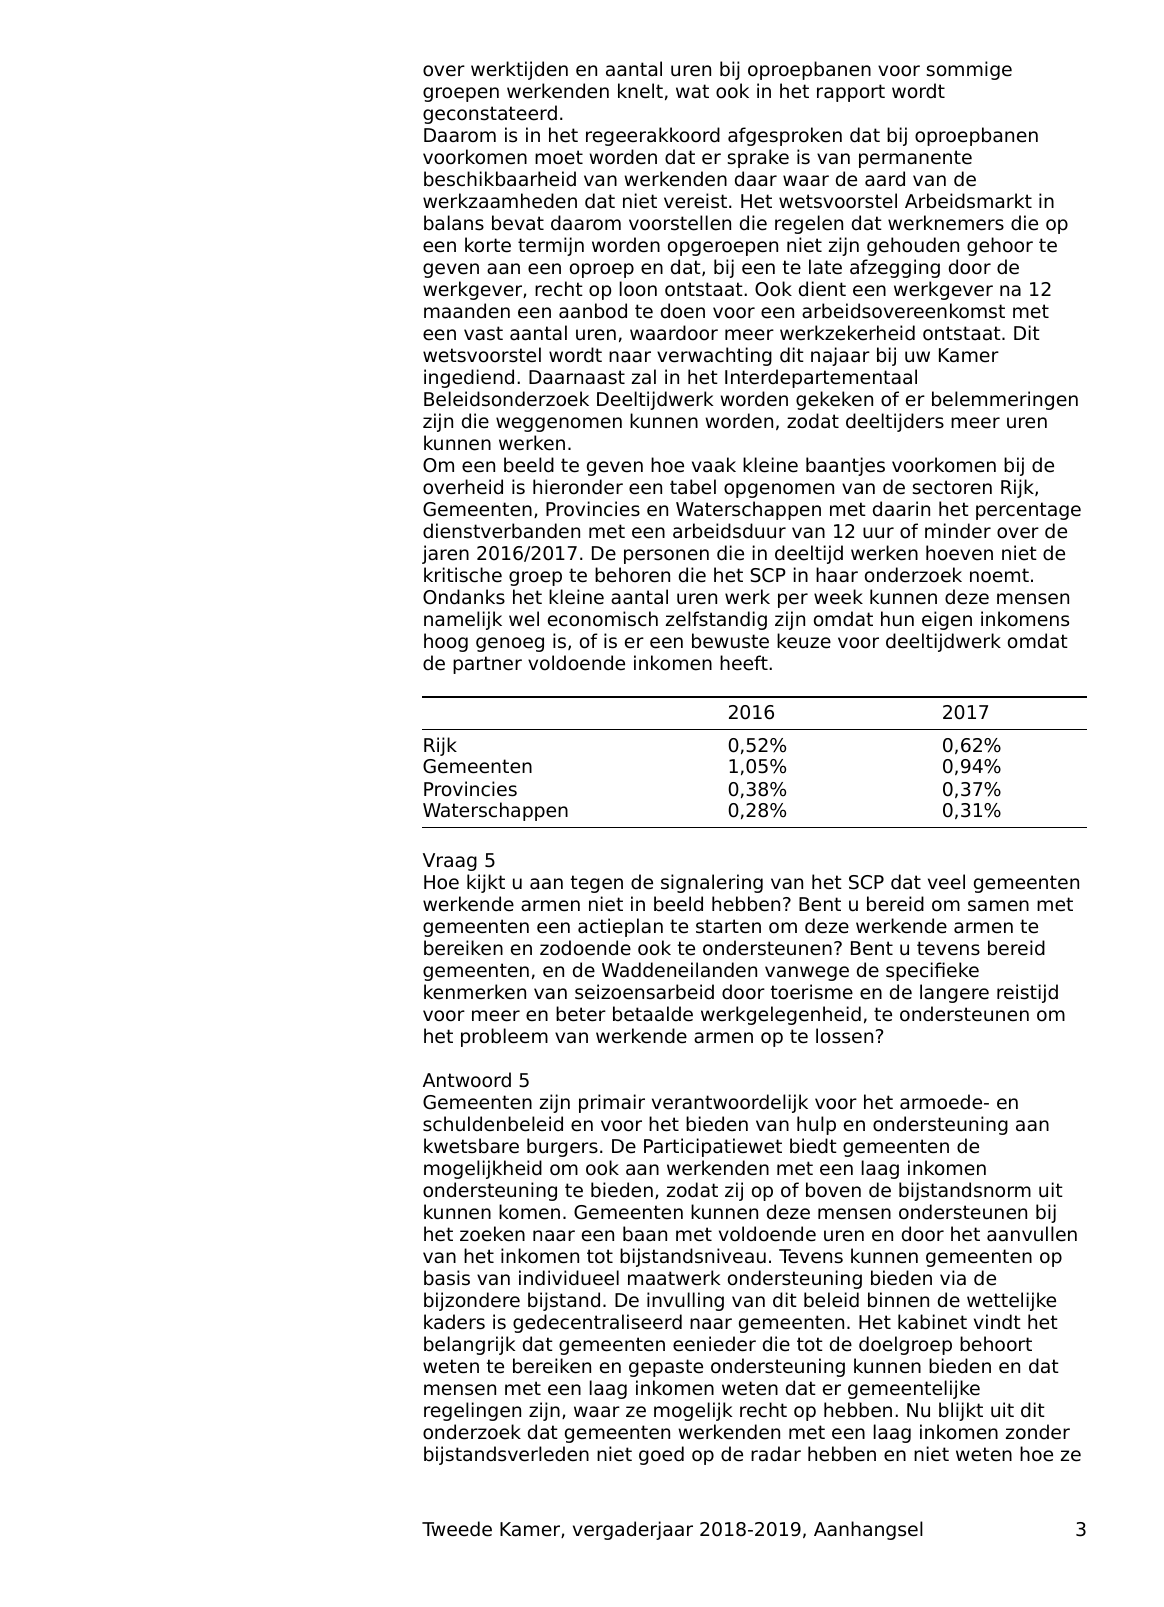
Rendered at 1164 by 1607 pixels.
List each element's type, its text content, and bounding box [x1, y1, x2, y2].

table_cell Gemeenten [422, 756, 721, 778]
table_cell Waterschappen [422, 800, 721, 827]
text Hoe kijkt u aan tegen de signalering van het SCP dat veel gemeenten werkende armen niet in beeld hebben? Bent u bereid om samen met gemeenten een actieplan te starten om deze werkende armen te bereiken en zodoende ook te ondersteunen? Bent u tevens bereid gemeenten, en de Waddeneilanden vanwege de specifieke kenmerken van seizoensarbeid door toerisme en de langere reistijd voor meer en beter betaalde werkgelegenheid, te ondersteunen om het probleem van werkende armen op te lossen? [422, 872, 1087, 1048]
table_cell 0,94% [936, 756, 1087, 778]
table_header 2017 [936, 698, 1087, 729]
text Antwoord 5 [422, 1070, 1087, 1092]
table_cell 0,52% [721, 730, 936, 756]
text Gemeenten zijn primair verantwoordelijk voor het armoede- en schuldenbeleid en voor het bieden van hulp en ondersteuning aan kwetsbare burgers. De Participatiewet biedt gemeenten de mogelijkheid om ook aan werkenden met een laag inkomen ondersteuning te bieden, zodat zij op of boven de bijstandsnorm uit kunnen komen. Gemeenten kunnen deze mensen ondersteunen bij het zoeken naar een baan met voldoende uren en door het aanvullen van het inkomen tot bijstandsniveau. Tevens kunnen gemeenten op basis van individueel maatwerk ondersteuning bieden via de bijzondere bijstand. De invulling van dit beleid binnen de wettelijke kaders is gedecentraliseerd naar gemeenten. Het kabinet vindt het belangrijk dat gemeenten eenieder die tot de doelgroep behoort weten te bereiken en gepaste ondersteuning kunnen bieden en dat mensen met een laag inkomen weten dat er gemeentelijke regelingen zijn, waar ze mogelijk recht op hebben. Nu blijkt uit dit onderzoek dat gemeenten werkenden met een laag inkomen zonder bijstandsverleden niet goed op de radar hebben en niet weten hoe ze [422, 1092, 1087, 1466]
text Daarom is in het regeerakkoord afgesproken dat bij oproepbanen voorkomen moet worden dat er sprake is van permanente beschikbaarheid van werkenden daar waar de aard van de werkzaamheden dat niet vereist. Het wetsvoorstel Arbeidsmarkt in balans bevat daarom voorstellen die regelen dat werknemers die op een korte termijn worden opgeroepen niet zijn gehouden gehoor te geven aan een oproep en dat, bij een te late afzegging door de werkgever, recht op loon ontstaat. Ook dient een werkgever na 12 maanden een aanbod te doen voor een arbeidsovereenkomst met een vast aantal uren, waardoor meer werkzekerheid ontstaat. Dit wetsvoorstel wordt naar verwachting dit najaar bij uw Kamer ingediend. Daarnaast zal in het Interdepartementaal Beleidsonderzoek Deeltijdwerk worden gekeken of er belemmeringen zijn die weggenomen kunnen worden, zodat deeltijders meer uren kunnen werken. [422, 125, 1087, 455]
table_header [422, 698, 721, 729]
table_header 2016 [721, 698, 936, 729]
text Vraag 5 [422, 850, 1087, 872]
text Om een beeld te geven hoe vaak kleine baantjes voorkomen bij de overheid is hieronder een tabel opgenomen van de sectoren Rijk, Gemeenten, Provincies en Waterschappen met daarin het percentage dienstverbanden met een arbeidsduur van 12 uur of minder over de jaren 2016/2017. De personen die in deeltijd werken hoeven niet de kritische groep te behoren die het SCP in haar onderzoek noemt. Ondanks het kleine aantal uren werk per week kunnen deze mensen namelijk wel economisch zelfstandig zijn omdat hun eigen inkomens hoog genoeg is, of is er een bewuste keuze voor deeltijdwerk omdat de partner voldoende inkomen heeft. [422, 455, 1087, 674]
table_cell Provincies [422, 779, 721, 800]
table_cell 0,37% [936, 779, 1087, 800]
text over werktijden en aantal uren bij oproepbanen voor sommige groepen werkenden knelt, wat ook in het rapport wordt geconstateerd. [422, 59, 1087, 125]
table_cell 0,28% [721, 800, 936, 827]
table_cell 1,05% [721, 756, 936, 778]
table_cell 0,38% [721, 779, 936, 800]
table_cell 0,62% [936, 730, 1087, 756]
table_cell Rijk [422, 730, 721, 756]
table_cell 0,31% [936, 800, 1087, 827]
